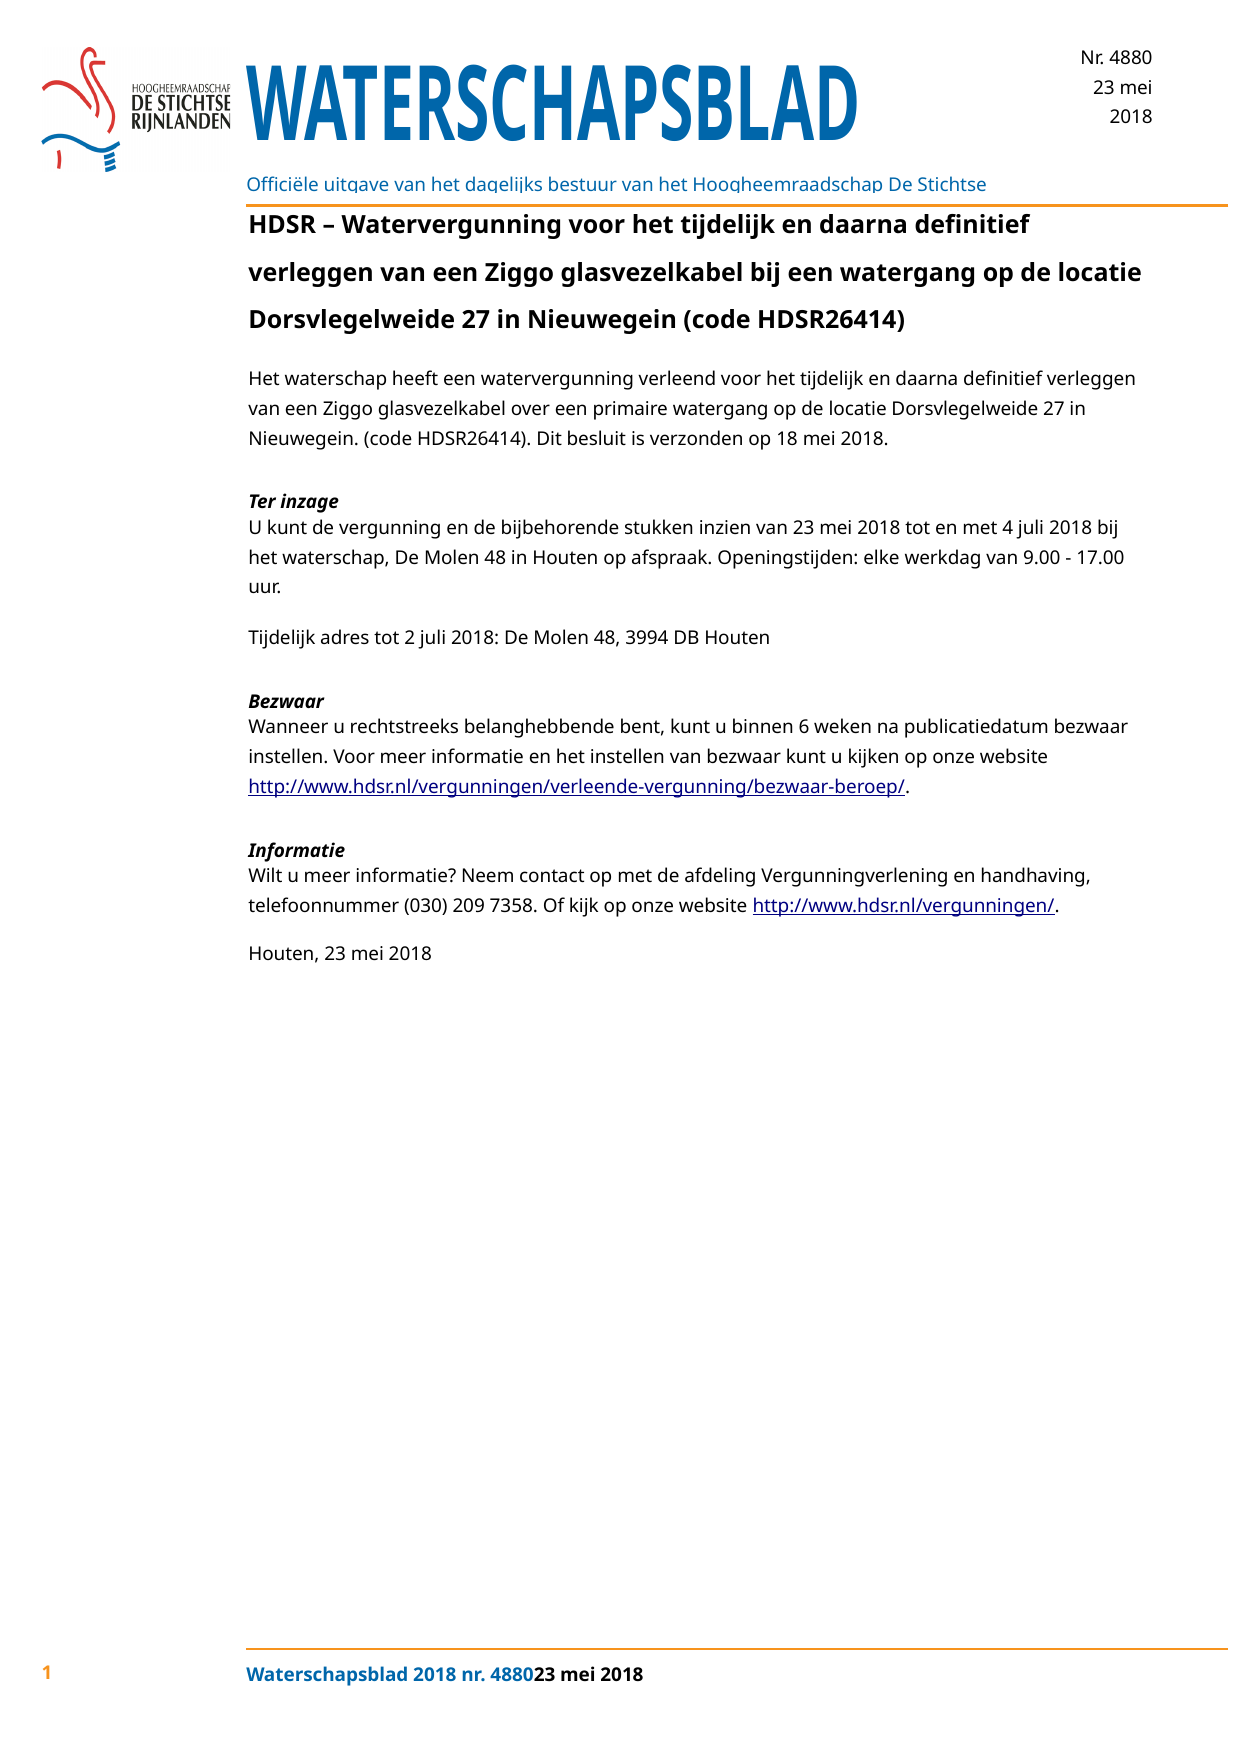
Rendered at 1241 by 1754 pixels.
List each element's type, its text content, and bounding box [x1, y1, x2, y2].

picture [41, 47, 231, 172]
text U kunt de vergunning en de bijbehorende stukken inzien van 23 mei 2018 tot en met 4 juli 2018 bij het waterschap, De Molen 48 in Houten op afspraak. Openingstijden: elke werkdag van 9.00 - 17.00 uur. [248, 514, 1152, 599]
text Informatie [248, 837, 1152, 862]
text Ter inzage [248, 489, 1152, 514]
text HDSR – Watervergunning voor het tijdelijk en daarna definitief verleggen van een Ziggo glasvezelkabel bij een watergang op de locatie Dorsvlegelweide 27 in Nieuwegein (code HDSR26414) [248, 207, 1152, 336]
text Houten, 23 mei 2018 [248, 940, 1152, 966]
text Wilt u meer informatie? Neem contact op met de afdeling Vergunningverlening en handhaving, telefoonnummer (030) 209 7358. Of kijk op onze website http://www.hdsr.nl/vergunningen/. [248, 862, 1152, 918]
text Wanneer u rechtstreeks belanghebbende bent, kunt u binnen 6 weken na publicatiedatum bezwaar instellen. Voor meer informatie en het instellen van bezwaar kunt u kijken op onze website http://www.hdsr.nl/vergunningen/verleende-vergunning/bezwaar-beroep/. [248, 714, 1152, 798]
text Tijdelijk adres tot 2 juli 2018: De Molen 48, 3994 DB Houten [248, 624, 1152, 650]
text Bezwaar [248, 688, 1152, 714]
text Het waterschap heeft een watervergunning verleend voor het tijdelijk en daarna definitief verleggen van een Ziggo glasvezelkabel over een primaire watergang op de locatie Dorsvlegelweide 27 in Nieuwegein. (code HDSR26414). Dit besluit is verzonden op 18 mei 2018. [248, 366, 1152, 450]
